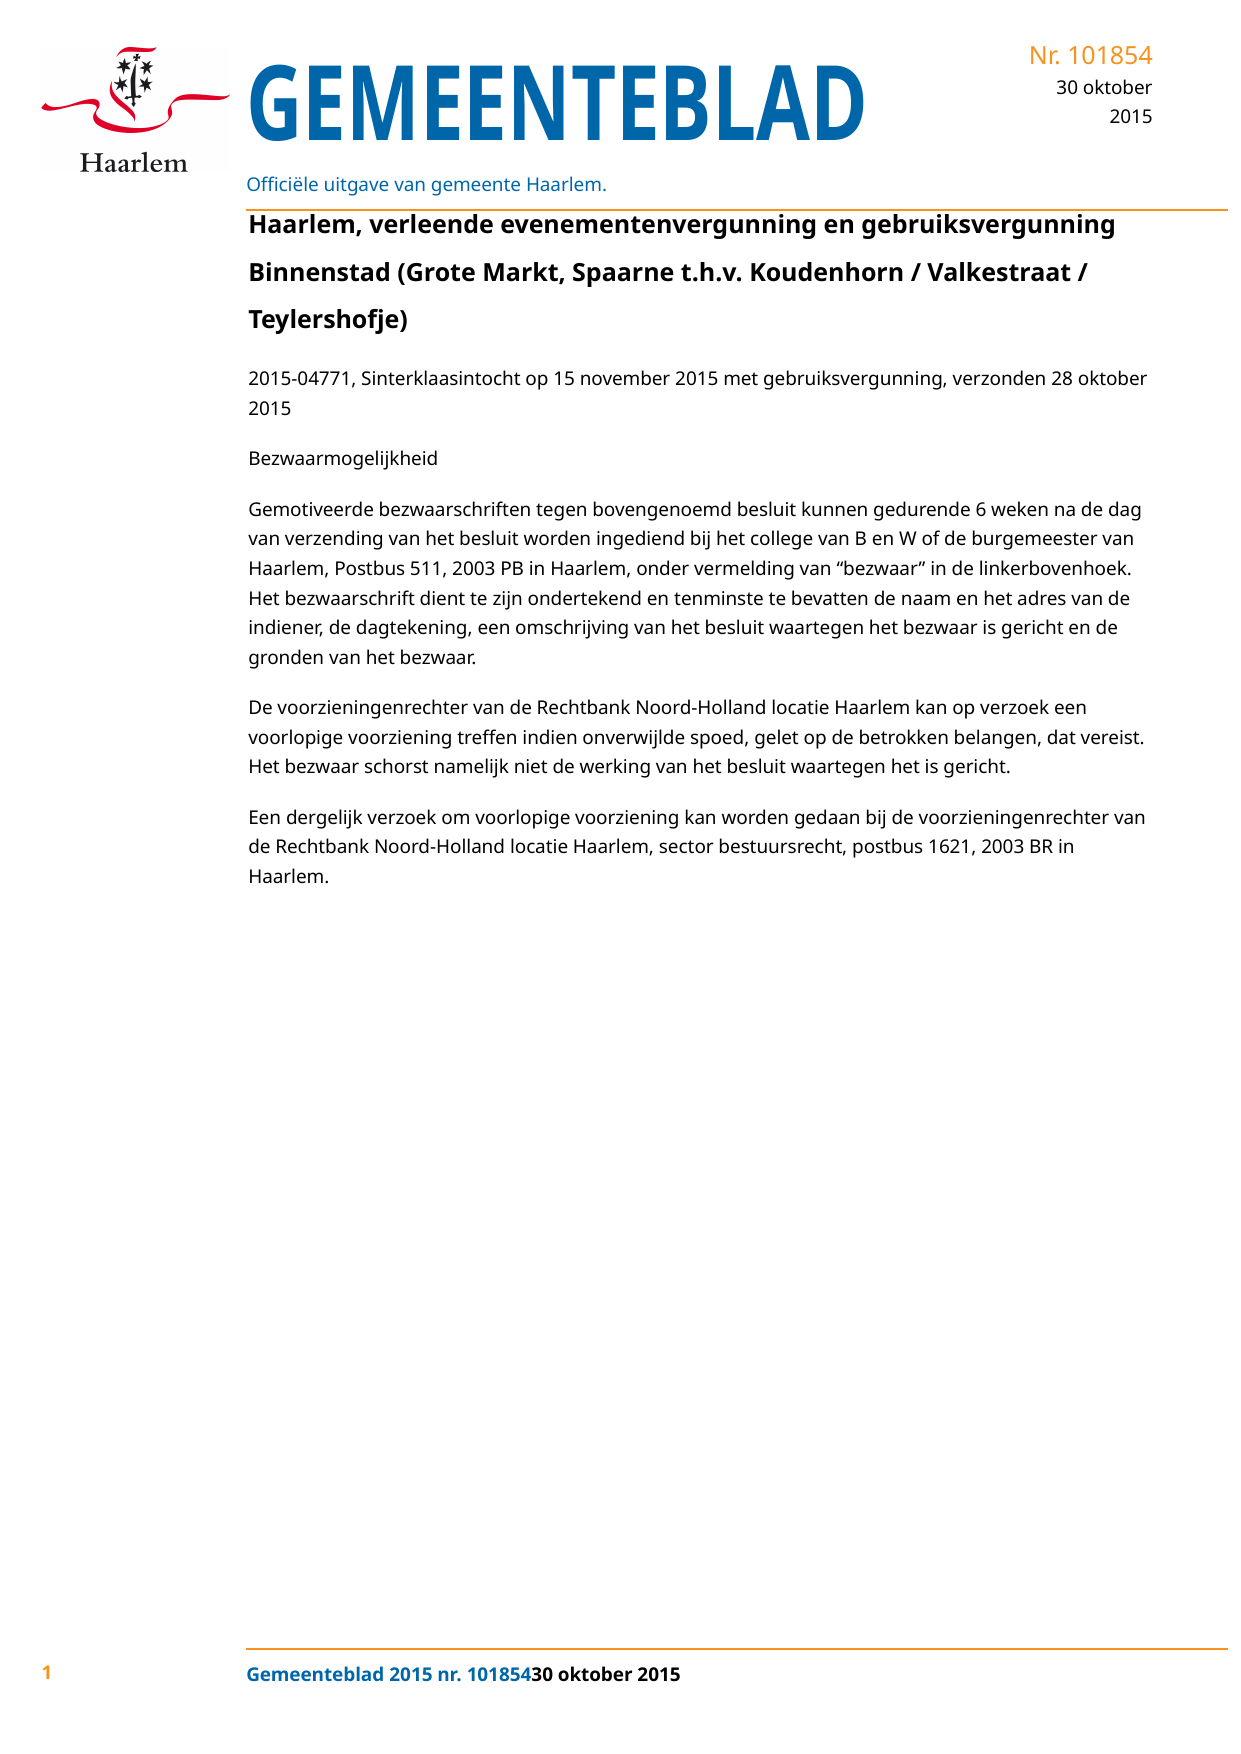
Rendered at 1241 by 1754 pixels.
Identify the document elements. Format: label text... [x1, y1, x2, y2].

text Een dergelijk verzoek om voorlopige voorziening kan worden gedaan bij de voorzieningenrechter van de Rechtbank Noord-Holland locatie Haarlem, sector bestuursrecht, postbus 1621, 2003 BR in Haarlem. [248, 804, 1152, 889]
picture [41, 47, 231, 172]
text De voorzieningenrechter van de Rechtbank Noord-Holland locatie Haarlem kan op verzoek een voorlopige voorziening treffen indien onverwijlde spoed, gelet op de betrokken belangen, dat vereist. Het bezwaar schorst namelijk niet de werking van het besluit waartegen het is gericht. [248, 694, 1152, 779]
text Gemotiveerde bezwaarschriften tegen bovengenoemd besluit kunnen gedurende 6 weken na de dag van verzending van het besluit worden ingediend bij het college van B en W of de burgemeester van Haarlem, Postbus 511, 2003 PB in Haarlem, onder vermelding van “bezwaar” in de linkerbovenhoek. Het bezwaarschrift dient te zijn ondertekend en tenminste te bevatten de naam en het adres van de indiener, de dagtekening, een omschrijving van het besluit waartegen het bezwaar is gericht en de gronden van het bezwaar. [248, 496, 1152, 669]
text Bezwaarmogelijkheid [248, 446, 1152, 471]
text Haarlem, verleende evenementenvergunning en gebruiksvergunning Binnenstad (Grote Markt, Spaarne t.h.v. Koudenhorn / Valkestraat / Teylershofje) [248, 211, 1152, 336]
text 2015-04771, Sinterklaasintocht op 15 november 2015 met gebruiksvergunning, verzonden 28 oktober 2015 [248, 366, 1152, 421]
